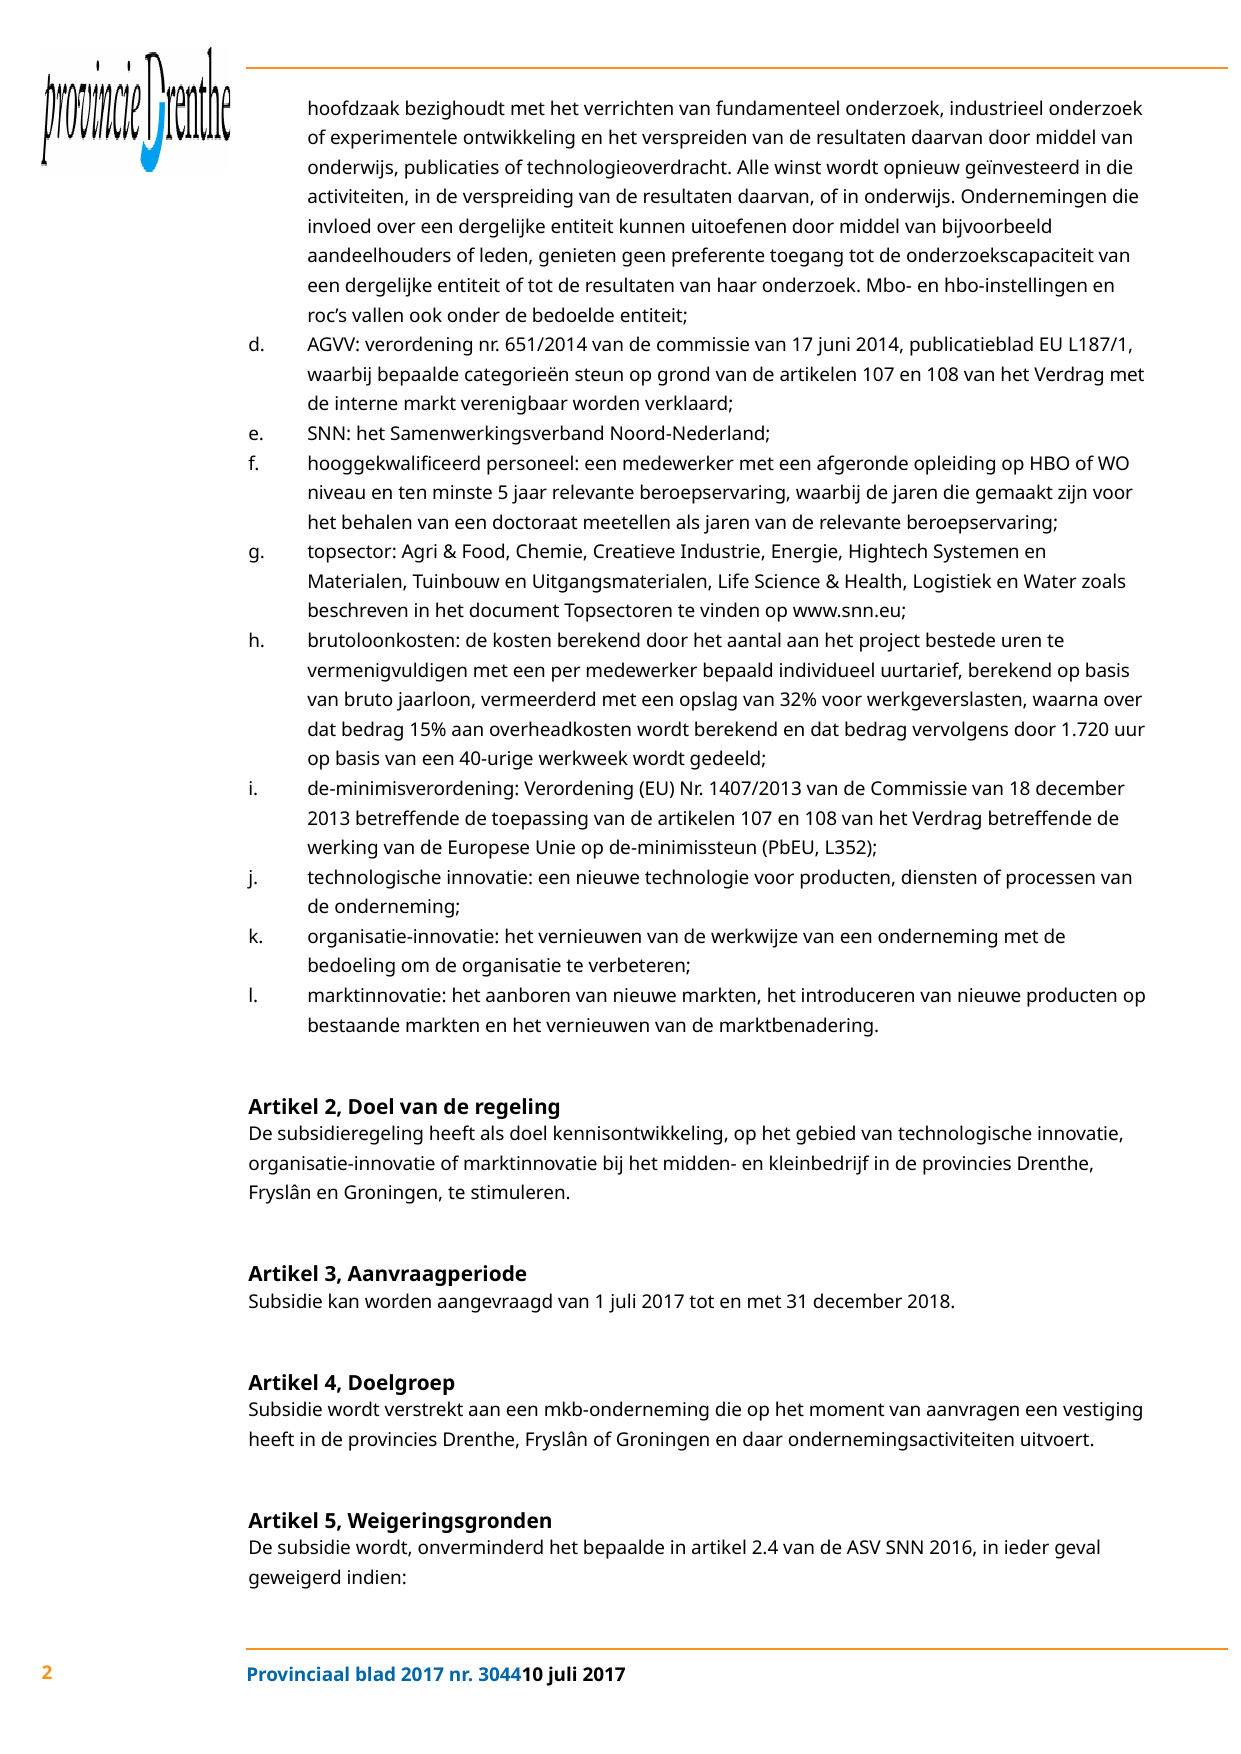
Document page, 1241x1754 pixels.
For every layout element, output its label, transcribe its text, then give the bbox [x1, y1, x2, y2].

text Subsidie wordt verstrekt aan een mkb-onderneming die op het moment van aanvragen een vestiging heeft in de provincies Drenthe, Fryslân of Groningen en daar ondernemingsactiviteiten uitvoert. [248, 1396, 1152, 1452]
text Subsidie kan worden aangevraagd van 1 juli 2017 tot en met 31 december 2018. [248, 1288, 1152, 1314]
list SNN: het Samenwerkingsverband Noord-Nederland; [248, 420, 1152, 446]
list hooggekwalificeerd personeel: een medewerker met een afgeronde opleiding op HBO of WO niveau en ten minste 5 jaar relevante beroepservaring, waarbij de jaren die gemaakt zijn voor het behalen van een doctoraat meetellen als jaren van de relevante beroepservaring; [248, 450, 1152, 535]
list topsector: Agri & Food, Chemie, Creatieve Industrie, Energie, Hightech Systemen en Materialen, Tuinbouw en Uitgangsmaterialen, Life Science & Health, Logistiek en Water zoals beschreven in het document Topsectoren te vinden op www.snn.eu; [248, 538, 1152, 623]
list technologische innovatie: een nieuwe technologie voor producten, diensten of processen van de onderneming; [248, 864, 1152, 919]
list marktinnovatie: het aanboren van nieuwe markten, het introduceren van nieuwe producten op bestaande markten en het vernieuwen van de marktbenadering. [248, 982, 1152, 1038]
picture [41, 47, 231, 172]
list AGVV: verordening nr. 651/2014 van de commissie van 17 juni 2014, publicatieblad EU L187/1, waarbij bepaalde categorieën steun op grond van de artikelen 107 en 108 van het Verdrag met de interne markt verenigbaar worden verklaard; [248, 331, 1152, 416]
list de-minimisverordening: Verordening (EU) Nr. 1407/2013 van de Commissie van 18 december 2013 betreffende de toepassing van de artikelen 107 en 108 van het Verdrag betreffende de werking van de Europese Unie op de-minimissteun (PbEU, L352); [248, 775, 1152, 860]
text Artikel 3, Aanvraagperiode [248, 1259, 1152, 1288]
list organisatie-innovatie: het vernieuwen van de werkwijze van een onderneming met de bedoeling om de organisatie te verbeteren; [248, 923, 1152, 978]
text Artikel 2, Doel van de regeling [248, 1092, 1152, 1120]
text De subsidieregeling heeft als doel kennisontwikkeling, op het gebied van technologische innovatie, organisatie-innovatie of marktinnovatie bij het midden- en kleinbedrijf in de provincies Drenthe, Fryslân en Groningen, te stimuleren. [248, 1120, 1152, 1205]
list brutoloonkosten: de kosten berekend door het aantal aan het project bestede uren te vermenigvuldigen met een per medewerker bepaald individueel uurtarief, berekend op basis van bruto jaarloon, vermeerderd met een opslag van 32% voor werkgeverslasten, waarna over dat bedrag 15% aan overheadkosten wordt berekend en dat bedrag vervolgens door 1.720 uur op basis van een 40-urige werkweek wordt gedeeld; [248, 627, 1152, 771]
text De subsidie wordt, onverminderd het bepaalde in artikel 2.4 van de ASV SNN 2016, in ieder geval geweigerd indien: [248, 1534, 1152, 1590]
text Artikel 4, Doelgroep [248, 1368, 1152, 1396]
list hoofdzaak bezighoudt met het verrichten van fundamenteel onderzoek, industrieel onderzoek of experimentele ontwikkeling en het verspreiden van de resultaten daarvan door middel van onderwijs, publicaties of technologieoverdracht. Alle winst wordt opnieuw geïnvesteerd in die activiteiten, in de verspreiding van de resultaten daarvan, of in onderwijs. Ondernemingen die invloed over een dergelijke entiteit kunnen uitoefenen door middel van bijvoorbeeld aandeelhouders of leden, genieten geen preferente toegang tot de onderzoekscapaciteit van een dergelijke entiteit of tot de resultaten van haar onderzoek. Mbo- en hbo-instellingen en roc’s vallen ook onder de bedoelde entiteit; [248, 95, 1152, 328]
text Artikel 5, Weigeringsgronden [248, 1506, 1152, 1534]
